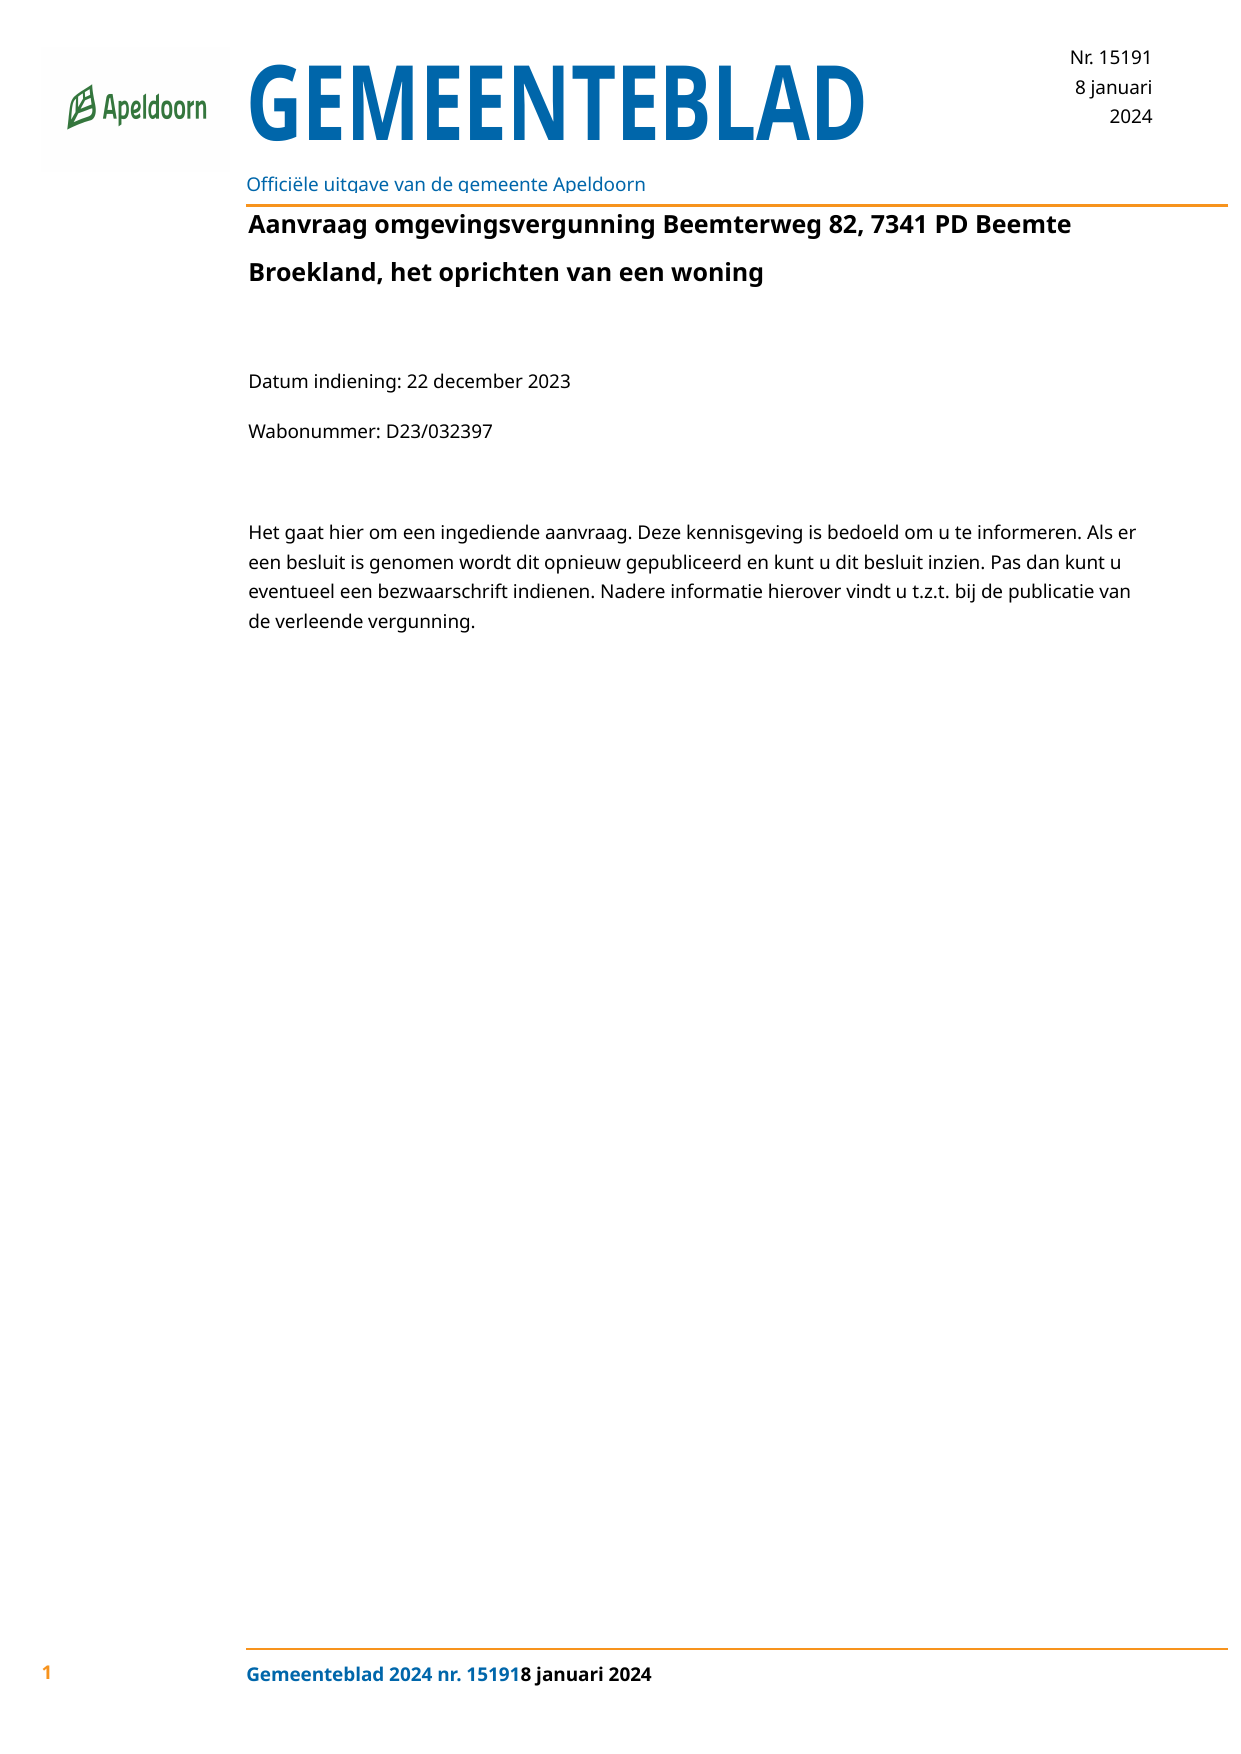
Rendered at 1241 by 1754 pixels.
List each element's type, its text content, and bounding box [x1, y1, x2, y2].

text Datum indiening: 22 december 2023 [248, 368, 1152, 394]
text Het gaat hier om een ingediende aanvraag. Deze kennisgeving is bedoeld om u te informeren. Als er een besluit is genomen wordt dit opnieuw gepubliceerd en kunt u dit besluit inzien. Pas dan kunt u eventueel een bezwaarschrift indienen. Nadere informatie hierover vindt u t.z.t. bij de publicatie van de verleende vergunning. [248, 519, 1152, 634]
text Wabonummer: D23/032397 [248, 419, 1152, 444]
picture [41, 47, 231, 172]
text Aanvraag omgevingsvergunning Beemterweg 82, 7341 PD Beemte Broekland, het oprichten van een woning [248, 207, 1152, 288]
